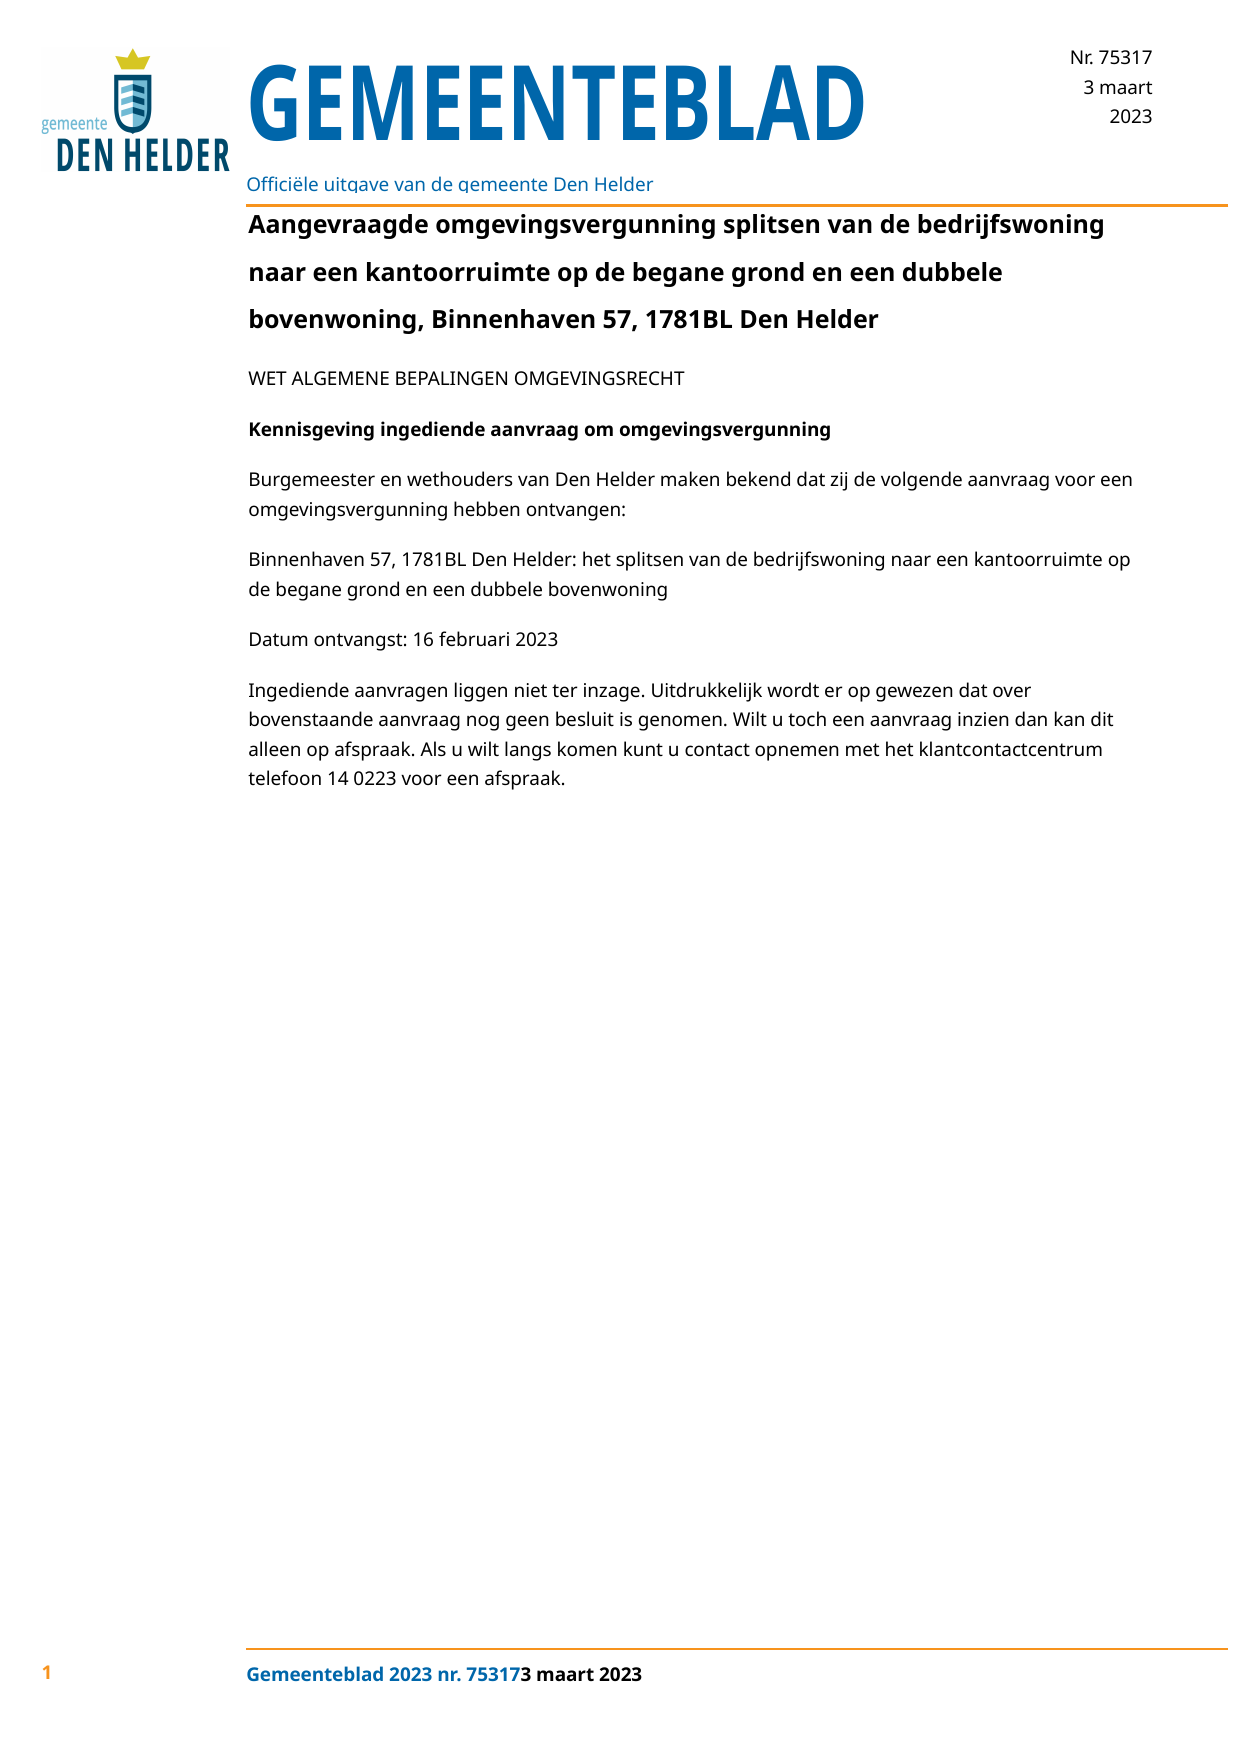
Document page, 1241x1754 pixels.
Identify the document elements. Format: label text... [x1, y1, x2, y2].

text Kennisgeving ingediende aanvraag om omgevingsvergunning [248, 416, 1152, 442]
picture [63, 144, 68, 165]
picture [182, 144, 187, 165]
picture [130, 157, 135, 172]
text WET ALGEMENE BEPALINGEN OMGEVINGSRECHT [248, 366, 1152, 391]
picture [41, 47, 231, 172]
text Datum ontvangst: 16 februari 2023 [248, 626, 1152, 652]
text Ingediende aanvragen liggen niet ter inzage. Uitdrukkelijk wordt er op gewezen dat over bovenstaande aanvraag nog geen besluit is genomen. Wilt u toch een aanvraag inzien dan kan dit alleen op afspraak. Als u wilt langs komen kunt u contact opnemen met het klantcontactcentrum telefoon 14 0223 voor een afspraak. [248, 677, 1152, 791]
picture [220, 160, 224, 172]
text Binnenhaven 57, 1781BL Den Helder: het splitsen van de bedrijfswoning naar een kantoorruimte op de begane grond en een dubbele bovenwoning [248, 546, 1152, 602]
text Aangevraagde omgevingsvergunning splitsen van de bedrijfswoning naar een kantoorruimte op de begane grond en een dubbele bovenwoning, Binnenhaven 57, 1781BL Den Helder [248, 207, 1152, 336]
picture [100, 154, 106, 172]
text Burgemeester en wethouders van Den Helder maken bekend dat zij de volgende aanvraag voor een omgevingsvergunning hebben ontvangen: [248, 466, 1152, 522]
